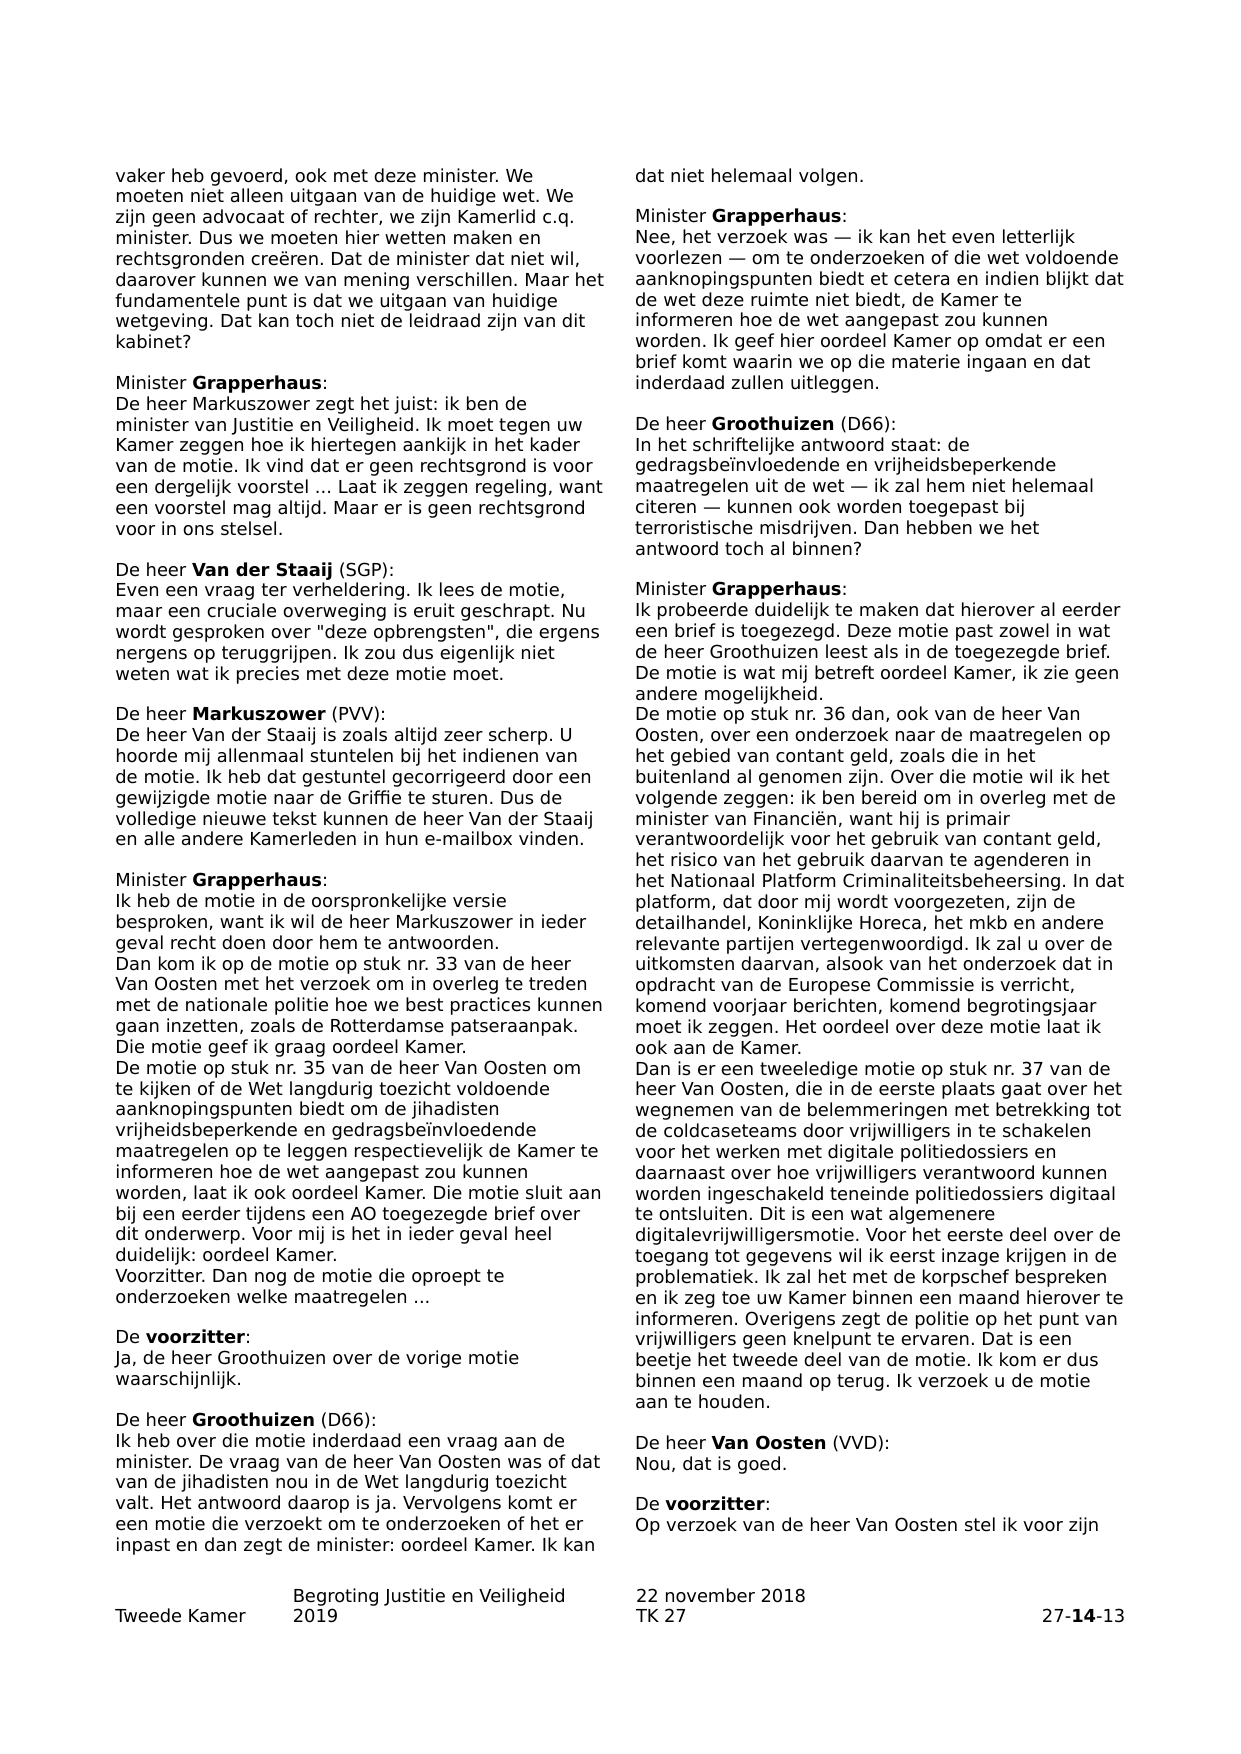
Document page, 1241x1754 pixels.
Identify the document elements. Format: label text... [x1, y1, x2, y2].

text De heer Markuszower zegt het juist: ik ben de minister van Justitie en Veiligheid. Ik moet tegen uw Kamer zeggen hoe ik hiertegen aankijk in het kader van de motie. Ik vind dat er geen rechtsgrond is voor een dergelijk voorstel ... Laat ik zeggen regeling, want een voorstel mag altijd. Maar er is geen rechtsgrond voor in ons stelsel. [115, 393, 605, 539]
text De motie op stuk nr. 36 dan, ook van de heer Van Oosten, over een onderzoek naar de maatregelen op het gebied van contant geld, zoals die in het buitenland al genomen zijn. Over die motie wil ik het volgende zeggen: ik ben bereid om in overleg met de minister van Financiën, want hij is primair verantwoordelijk voor het gebruik van contant geld, het risico van het gebruik daarvan te agenderen in het Nationaal Platform Criminaliteitsbeheersing. In dat platform, dat door mij wordt voorgezeten, zijn de detailhandel, Koninklijke Horeca, het mkb en andere relevante partijen vertegenwoordigd. Ik zal u over de uitkomsten daarvan, alsook van het onderzoek dat in opdracht van de Europese Commissie is verricht, komend voorjaar berichten, komend begrotingsjaar moet ik zeggen. Het oordeel over deze motie laat ik ook aan de Kamer. [635, 704, 1125, 1058]
text De heer Markuszower (PVV): [115, 704, 605, 725]
text Voorzitter. Dan nog de motie die oproept te onderzoeken welke maatregelen ... [115, 1266, 605, 1307]
text De voorzitter: [635, 1494, 1125, 1515]
text De heer Van der Staaij (SGP): [115, 559, 605, 580]
text De heer Groothuizen (D66): [115, 1410, 605, 1431]
text vaker heb gevoerd, ook met deze minister. We moeten niet alleen uitgaan van de huidige wet. We zijn geen advocaat of rechter, we zijn Kamerlid c.q. minister. Dus we moeten hier wetten maken en rechtsgronden creëren. Dat de minister dat niet wil, daarover kunnen we van mening verschillen. Maar het fundamentele punt is dat we uitgaan van huidige wetgeving. Dat kan toch niet de leidraad zijn van dit kabinet? [115, 165, 605, 353]
text Dan kom ik op de motie op stuk nr. 33 van de heer Van Oosten met het verzoek om in overleg te treden met de nationale politie hoe we best practices kunnen gaan inzetten, zoals de Rotterdamse patseraanpak. Die motie geef ik graag oordeel Kamer. [115, 953, 605, 1057]
text De voorzitter: [115, 1327, 605, 1348]
text dat niet helemaal volgen. [635, 165, 1125, 186]
text Minister Grapperhaus: [635, 206, 1125, 227]
text Minister Grapperhaus: [115, 373, 605, 393]
text De heer Van Oosten (VVD): [635, 1432, 1125, 1453]
text Nee, het verzoek was — ik kan het even letterlijk voorlezen — om te onderzoeken of die wet voldoende aanknopingspunten biedt et cetera en indien blijkt dat de wet deze ruimte niet biedt, de Kamer te informeren hoe de wet aangepast zou kunnen worden. Ik geef hier oordeel Kamer op omdat er een brief komt waarin we op die materie ingaan en dat inderdaad zullen uitleggen. [635, 227, 1125, 393]
text Ik probeerde duidelijk te maken dat hierover al eerder een brief is toegezegd. Deze motie past zowel in wat de heer Groothuizen leest als in de toegezegde brief. De motie is wat mij betreft oordeel Kamer, ik zie geen andere mogelijkheid. [635, 600, 1125, 704]
text De motie op stuk nr. 35 van de heer Van Oosten om te kijken of de Wet langdurig toezicht voldoende aanknopingspunten biedt om de jihadisten vrijheidsbeperkende en gedragsbeïnvloedende maatregelen op te leggen respectievelijk de Kamer te informeren hoe de wet aangepast zou kunnen worden, laat ik ook oordeel Kamer. Die motie sluit aan bij een eerder tijdens een AO toegezegde brief over dit onderwerp. Voor mij is het in ieder geval heel duidelijk: oordeel Kamer. [115, 1057, 605, 1266]
text Ja, de heer Groothuizen over de vorige motie waarschijnlijk. [115, 1348, 605, 1390]
text Even een vraag ter verheldering. Ik lees de motie, maar een cruciale overweging is eruit geschrapt. Nu wordt gesproken over "deze opbrengsten", die ergens nergens op teruggrijpen. Ik zou dus eigenlijk niet weten wat ik precies met deze motie moet. [115, 580, 605, 684]
text De heer Van der Staaij is zoals altijd zeer scherp. U hoorde mij allenmaal stuntelen bij het indienen van de motie. Ik heb dat gestuntel gecorrigeerd door een gewijzigde motie naar de Griffie te sturen. Dus de volledige nieuwe tekst kunnen de heer Van der Staaij en alle andere Kamerleden in hun e-mailbox vinden. [115, 725, 605, 850]
text Ik heb de motie in de oorspronkelijke versie besproken, want ik wil de heer Markuszower in ieder geval recht doen door hem te antwoorden. [115, 891, 605, 953]
text In het schriftelijke antwoord staat: de gedragsbeïnvloedende en vrijheidsbeperkende maatregelen uit de wet — ik zal hem niet helemaal citeren — kunnen ook worden toegepast bij terroristische misdrijven. Dan hebben we het antwoord toch al binnen? [635, 434, 1125, 559]
text De heer Groothuizen (D66): [635, 413, 1125, 434]
text Minister Grapperhaus: [635, 579, 1125, 600]
text Nou, dat is goed. [635, 1453, 1125, 1474]
text Op verzoek van de heer Van Oosten stel ik voor zijn [635, 1515, 1125, 1536]
text Dan is er een tweeledige motie op stuk nr. 37 van de heer Van Oosten, die in de eerste plaats gaat over het wegnemen van de belemmeringen met betrekking tot de coldcaseteams door vrijwilligers in te schakelen voor het werken met digitale politiedossiers en daarnaast over hoe vrijwilligers verantwoord kunnen worden ingeschakeld teneinde politiedossiers digitaal te ontsluiten. Dit is een wat algemenere digitalevrijwilligersmotie. Voor het eerste deel over de toegang tot gegevens wil ik eerst inzage krijgen in de problematiek. Ik zal het met de korpschef bespreken en ik zeg toe uw Kamer binnen een maand hierover te informeren. Overigens zegt de politie op het punt van vrijwilligers geen knelpunt te ervaren. Dat is een beetje het tweede deel van de motie. Ik kom er dus binnen een maand op terug. Ik verzoek u de motie aan te houden. [635, 1058, 1125, 1412]
text Minister Grapperhaus: [115, 870, 605, 891]
text Ik heb over die motie inderdaad een vraag aan de minister. De vraag van de heer Van Oosten was of dat van de jihadisten nou in de Wet langdurig toezicht valt. Het antwoord daarop is ja. Vervolgens komt er een motie die verzoekt om te onderzoeken of het er inpast en dan zegt de minister: oordeel Kamer. Ik kan [115, 1431, 605, 1556]
